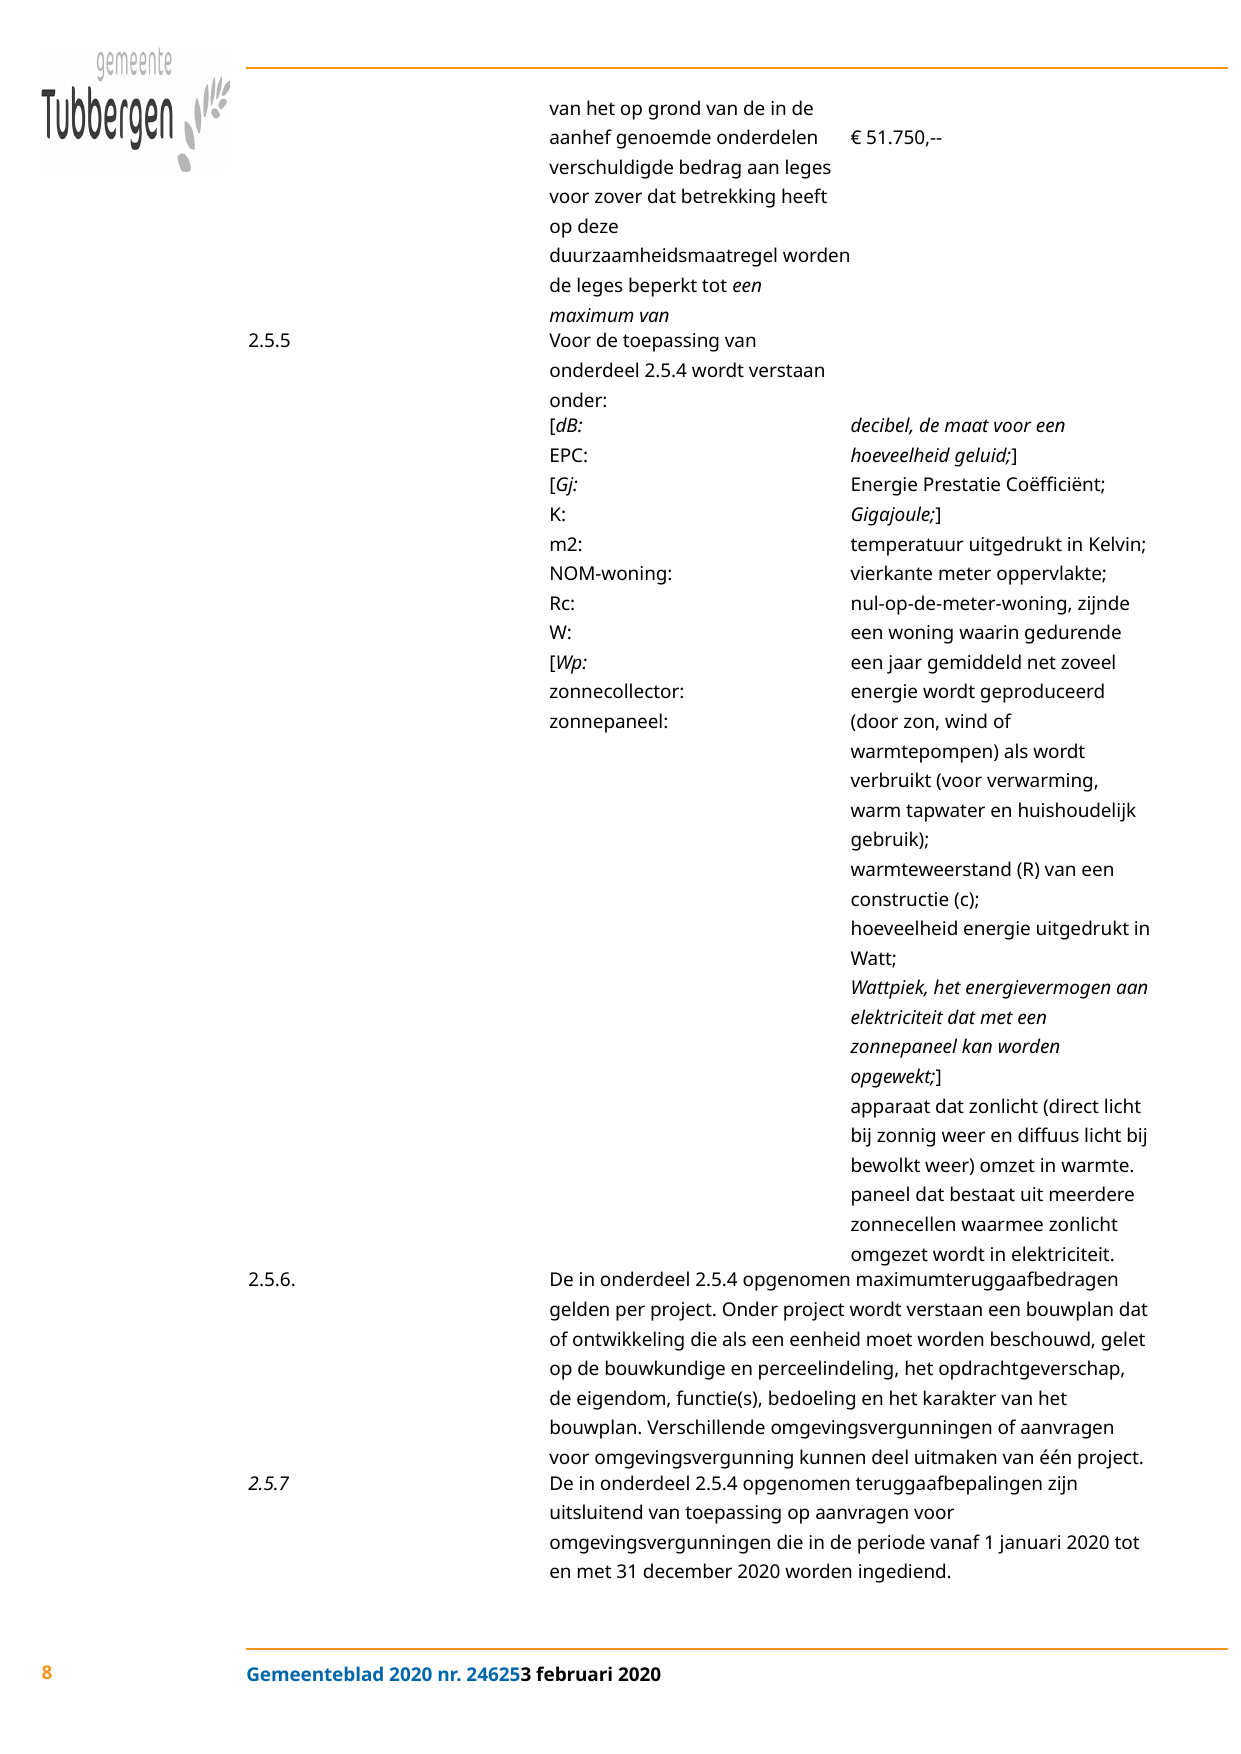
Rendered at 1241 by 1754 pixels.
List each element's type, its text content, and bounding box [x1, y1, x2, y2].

table_cell De in onderdeel 2.5.4 opgenomen maximumteruggaafbedragen gelden per project. Onder project wordt verstaan een bouwplan dat of ontwikkeling die als een eenheid moet worden beschouwd, gelet op de bouwkundige en perceelindeling, het opdracht­geverschap, de eigendom, functie(s), bedoeling en het karakter van het bouwplan. Verschillende omgevingsvergunningen of aanvragen voor omgevingsvergunning kunnen deel uitmaken van één project. [549, 1267, 1152, 1470]
table_cell 2.5.6. [248, 1267, 549, 1470]
table_cell decibel, de maat voor een hoeveelheid geluid;] Energie Prestatie Coëfficiënt; Gigajoule;] temperatuur uitgedrukt in Kelvin; vierkante meter oppervlakte; nul-op-de-meter-woning, zijnde een woning waarin gedurende een jaar gemiddeld net zoveel energie wordt geproduceerd (door zon, wind of warmtepompen) als wordt verbruikt (voor verwarming, warm tapwater en huishoudelijk gebruik); warmteweerstand (R) van een constructie (c); hoeveelheid energie uitgedrukt in Watt; Wattpiek, het energievermogen aan elektriciteit dat met een zonnepaneel kan worden opgewekt;] apparaat dat zonlicht (direct licht bij zonnig weer en diffuus licht bij bewolkt weer) omzet in warmte. paneel dat bestaat uit meerdere zonnecellen waarmee zonlicht omgezet wordt in elektriciteit. [850, 413, 1152, 1267]
table_cell van het op grond van de in de aanhef genoemde onderdelen verschuldigde bedrag aan leges voor zover dat betrekking heeft op deze duurzaamheidsmaatregel worden de leges beperkt tot een maximum van [549, 95, 850, 328]
table_cell [248, 413, 549, 1267]
table_cell [850, 328, 1152, 412]
table_cell De in onderdeel 2.5.4 opgenomen teruggaafbepalingen zijn uitsluitend van toepassing op aanvragen voor omgevingsvergunningen die in de periode vanaf 1 januari 2020 tot en met 31 december 2020 worden ingediend. [549, 1470, 1152, 1584]
table_cell € 51.750,-- [850, 95, 1152, 328]
table_cell Voor de toepassing van onderdeel 2.5.4 wordt verstaan onder: [549, 328, 850, 412]
table_cell [dB: EPC: [Gj: K: m2: NOM-woning: Rc: W: [Wp: zonnecollector: zonnepaneel: [549, 413, 850, 1267]
picture [41, 47, 231, 172]
table_cell 2.5.7 [248, 1470, 549, 1584]
table_cell [248, 95, 549, 328]
table_cell 2.5.5 [248, 328, 549, 412]
